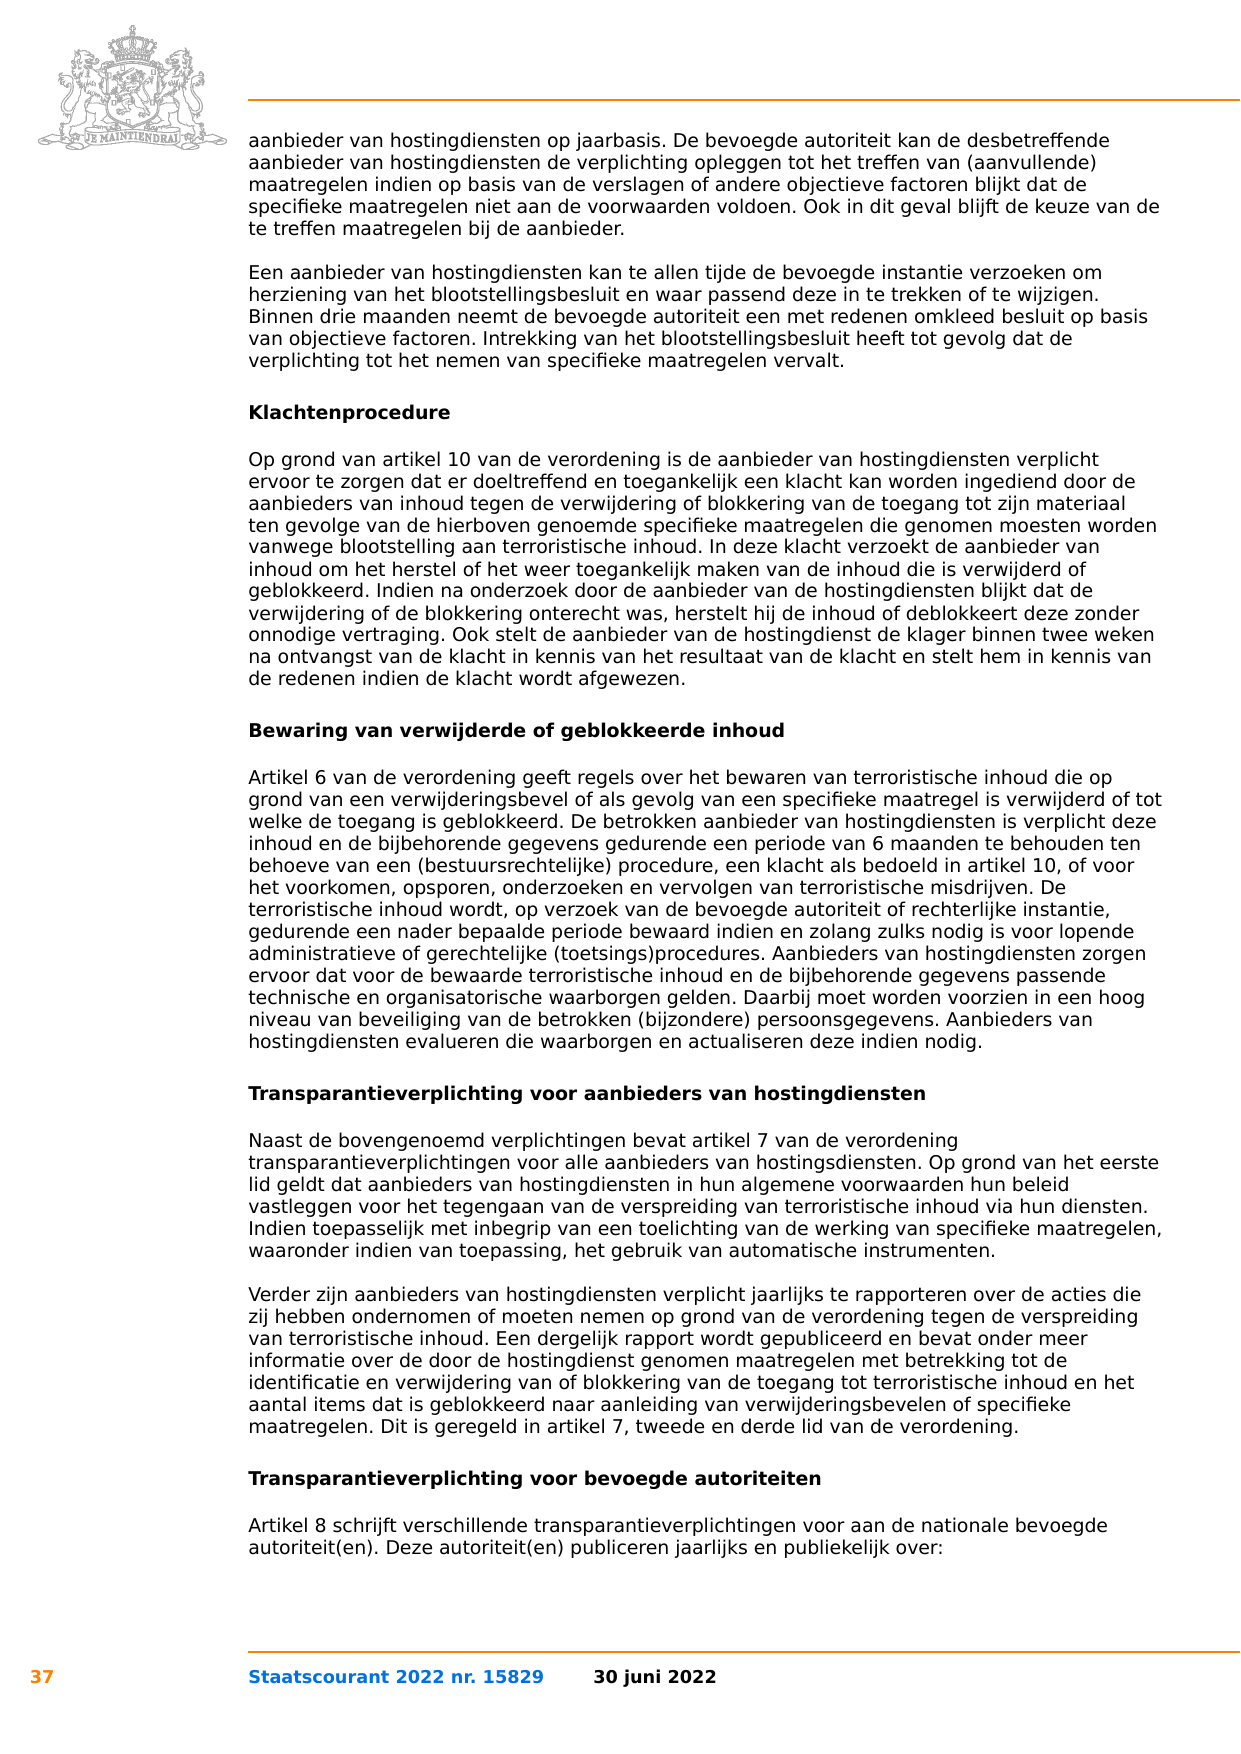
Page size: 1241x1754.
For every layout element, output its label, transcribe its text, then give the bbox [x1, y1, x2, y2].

text Naast de bovengenoemd verplichtingen bevat artikel 7 van de verordening transparantieverplichtingen voor alle aanbieders van hostingsdiensten. Op grond van het eerste lid geldt dat aanbieders van hostingdiensten in hun algemene voorwaarden hun beleid vastleggen voor het tegengaan van de verspreiding van terroristische inhoud via hun diensten. Indien toepasselijk met inbegrip van een toelichting van de werking van specifieke maatregelen, waaronder indien van toepassing, het gebruik van automatische instrumenten. [248, 1130, 1163, 1262]
picture [38, 25, 227, 150]
subtitle Klachtenprocedure [248, 402, 1163, 423]
text aanbieder van hostingdiensten op jaarbasis. De bevoegde autoriteit kan de desbetreffende aanbieder van hostingdiensten de verplichting opleggen tot het treffen van (aanvullende) maatregelen indien op basis van de verslagen of andere objectieve factoren blijkt dat de specifieke maatregelen niet aan de voorwaarden voldoen. Ook in dit geval blijft de keuze van de te treffen maatregelen bij de aanbieder. [248, 130, 1163, 240]
subtitle Transparantieverplichting voor aanbieders van hostingdiensten [248, 1083, 1163, 1105]
text Artikel 6 van de verordening geeft regels over het bewaren van terroristische inhoud die op grond van een verwijderingsbevel of als gevolg van een specifieke maatregel is verwijderd of tot welke de toegang is geblokkeerd. De betrokken aanbieder van hostingdiensten is verplicht deze inhoud en de bijbehorende gegevens gedurende een periode van 6 maanden te behouden ten behoeve van een (bestuursrechtelijke) procedure, een klacht als bedoeld in artikel 10, of voor het voorkomen, opsporen, onderzoeken en vervolgen van terroristische misdrijven. De terroristische inhoud wordt, op verzoek van de bevoegde autoriteit of rechterlijke instantie, gedurende een nader bepaalde periode bewaard indien en zolang zulks nodig is voor lopende administratieve of gerechtelijke (toetsings)procedures. Aanbieders van hostingdiensten zorgen ervoor dat voor de bewaarde terroristische inhoud en de bijbehorende gegevens passende technische en organisatorische waarborgen gelden. Daarbij moet worden voorzien in een hoog niveau van beveiliging van de betrokken (bijzondere) persoonsgegevens. Aanbieders van hostingdiensten evalueren die waarborgen en actualiseren deze indien nodig. [248, 767, 1163, 1053]
text Op grond van artikel 10 van de verordening is de aanbieder van hostingdiensten verplicht ervoor te zorgen dat er doeltreffend en toegankelijk een klacht kan worden ingediend door de aanbieders van inhoud tegen de verwijdering of blokkering van de toegang tot zijn materiaal ten gevolge van de hierboven genoemde specifieke maatregelen die genomen moesten worden vanwege blootstelling aan terroristische inhoud. In deze klacht verzoekt de aanbieder van inhoud om het herstel of het weer toegankelijk maken van de inhoud die is verwijderd of geblokkeerd. Indien na onderzoek door de aanbieder van de hostingdiensten blijkt dat de verwijdering of de blokkering onterecht was, herstelt hij de inhoud of deblokkeert deze zonder onnodige vertraging. Ook stelt de aanbieder van de hostingdienst de klager binnen twee weken na ontvangst van de klacht in kennis van het resultaat van de klacht en stelt hem in kennis van de redenen indien de klacht wordt afgewezen. [248, 448, 1163, 690]
subtitle Transparantieverplichting voor bevoegde autoriteiten [248, 1468, 1163, 1489]
text Artikel 8 schrijft verschillende transparantieverplichtingen voor aan de nationale bevoegde autoriteit(en). Deze autoriteit(en) publiceren jaarlijks en publiekelijk over: [248, 1514, 1163, 1558]
subtitle Bewaring van verwijderde of geblokkeerde inhoud [248, 720, 1163, 742]
text Verder zijn aanbieders van hostingdiensten verplicht jaarlijks te rapporteren over de acties die zij hebben ondernomen of moeten nemen op grond van de verordening tegen de verspreiding van terroristische inhoud. Een dergelijk rapport wordt gepubliceerd en bevat onder meer informatie over de door de hostingdienst genomen maatregelen met betrekking tot de identificatie en verwijdering van of blokkering van de toegang tot terroristische inhoud en het aantal items dat is geblokkeerd naar aanleiding van verwijderingsbevelen of specifieke maatregelen. Dit is geregeld in artikel 7, tweede en derde lid van de verordening. [248, 1284, 1163, 1438]
text Een aanbieder van hostingdiensten kan te allen tijde de bevoegde instantie verzoeken om herziening van het blootstellingsbesluit en waar passend deze in te trekken of te wijzigen. Binnen drie maanden neemt de bevoegde autoriteit een met redenen omkleed besluit op basis van objectieve factoren. Intrekking van het blootstellingsbesluit heeft tot gevolg dat de verplichting tot het nemen van specifieke maatregelen vervalt. [248, 262, 1163, 372]
